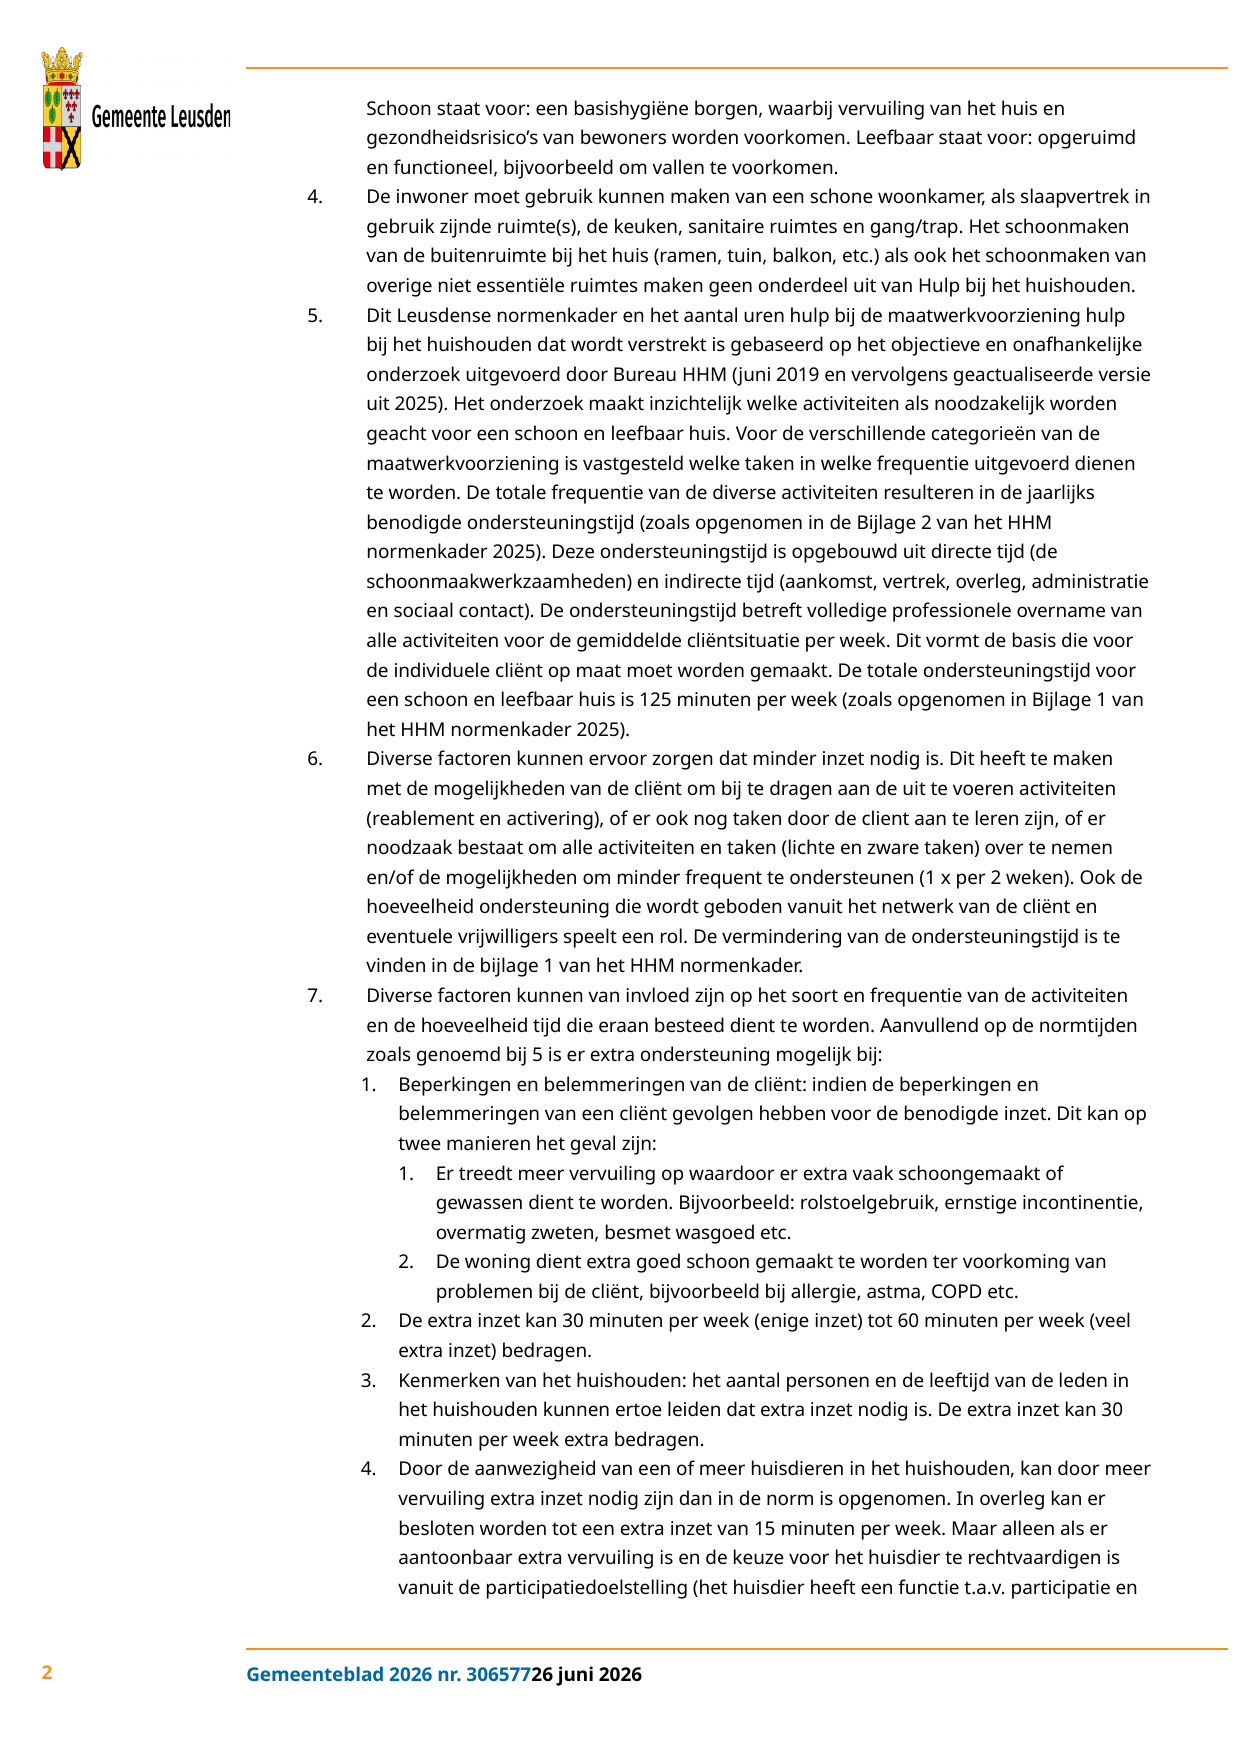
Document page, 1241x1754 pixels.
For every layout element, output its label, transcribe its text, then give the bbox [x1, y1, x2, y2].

picture [41, 47, 231, 172]
list De woning dient extra goed schoon gemaakt te worden ter voorkoming van problemen bij de cliënt, bijvoorbeeld bij allergie, astma, COPD etc. [398, 1248, 1152, 1304]
list Beperkingen en belemmeringen van de cliënt: indien de beperkingen en belemmeringen van een cliënt gevolgen hebben voor de benodigde inzet. Dit kan op twee manieren het geval zijn: [361, 1071, 1152, 1156]
list De extra inzet kan 30 minuten per week (enige inzet) tot 60 minuten per week (veel extra inzet) bedragen. [361, 1308, 1152, 1363]
list Dit Leusdense normenkader en het aantal uren hulp bij de maatwerkvoorziening hulp bij het huishouden dat wordt verstrekt is gebaseerd op het objectieve en onafhankelijke onderzoek uitgevoerd door Bureau HHM (juni 2019 en vervolgens geactualiseerde versie uit 2025). Het onderzoek maakt inzichtelijk welke activiteiten als noodzakelijk worden geacht voor een schoon en leefbaar huis. Voor de verschillende categorieën van de maatwerkvoorziening is vastgesteld welke taken in welke frequentie uitgevoerd dienen te worden. De totale frequentie van de diverse activiteiten resulteren in de jaarlijks benodigde ondersteuningstijd (zoals opgenomen in de Bijlage 2 van het HHM normenkader 2025). Deze ondersteuningstijd is opgebouwd uit directe tijd (de schoonmaakwerkzaamheden) en indirecte tijd (aankomst, vertrek, overleg, administratie en sociaal contact). De ondersteuningstijd betreft volledige professionele overname van alle activiteiten voor de gemiddelde cliëntsituatie per week. Dit vormt de basis die voor de individuele cliënt op maat moet worden gemaakt. De totale ondersteuningstijd voor een schoon en leefbaar huis is 125 minuten per week (zoals opgenomen in Bijlage 1 van het HHM normenkader 2025). [307, 302, 1152, 742]
list De inwoner moet gebruik kunnen maken van een schone woonkamer, als slaapvertrek in gebruik zijnde ruimte(s), de keuken, sanitaire ruimtes en gang/trap. Het schoonmaken van de buitenruimte bij het huis (ramen, tuin, balkon, etc.) als ook het schoonmaken van overige niet essentiële ruimtes maken geen onderdeel uit van Hulp bij het huishouden. [307, 183, 1152, 298]
list Schoon staat voor: een basishygiëne borgen, waarbij vervuiling van het huis en gezondheidsrisico’s van bewoners worden voorkomen. Leefbaar staat voor: opgeruimd en functioneel, bijvoorbeeld om vallen te voorkomen. [307, 95, 1152, 180]
list Diverse factoren kunnen ervoor zorgen dat minder inzet nodig is. Dit heeft te maken met de mogelijkheden van de cliënt om bij te dragen aan de uit te voeren activiteiten (reablement en activering), of er ook nog taken door de client aan te leren zijn, of er noodzaak bestaat om alle activiteiten en taken (lichte en zware taken) over te nemen en/of de mogelijkheden om minder frequent te ondersteunen (1 x per 2 weken). Ook de hoeveelheid ondersteuning die wordt geboden vanuit het netwerk van de cliënt en eventuele vrijwilligers speelt een rol. De vermindering van de ondersteuningstijd is te vinden in de bijlage 1 van het HHM normenkader. [307, 746, 1152, 978]
list Er treedt meer vervuiling op waardoor er extra vaak schoongemaakt of gewassen dient te worden. Bijvoorbeeld: rolstoelgebruik, ernstige incontinentie, overmatig zweten, besmet wasgoed etc. [398, 1160, 1152, 1245]
list Door de aanwezigheid van een of meer huisdieren in het huishouden, kan door meer vervuiling extra inzet nodig zijn dan in de norm is opgenomen. In overleg kan er besloten worden tot een extra inzet van 15 minuten per week. Maar alleen als er aantoonbaar extra vervuiling is en de keuze voor het huisdier te rechtvaardigen is vanuit de participatiedoelstelling (het huisdier heeft een functie t.a.v. participatie en [361, 1456, 1152, 1600]
list Diverse factoren kunnen van invloed zijn op het soort en frequentie van de activiteiten en de hoeveelheid tijd die eraan besteed dient te worden. Aanvullend op de normtijden zoals genoemd bij 5 is er extra ondersteuning mogelijk bij: [307, 982, 1152, 1067]
list Kenmerken van het huishouden: het aantal personen en de leeftijd van de leden in het huishouden kunnen ertoe leiden dat extra inzet nodig is. De extra inzet kan 30 minuten per week extra bedragen. [361, 1367, 1152, 1452]
